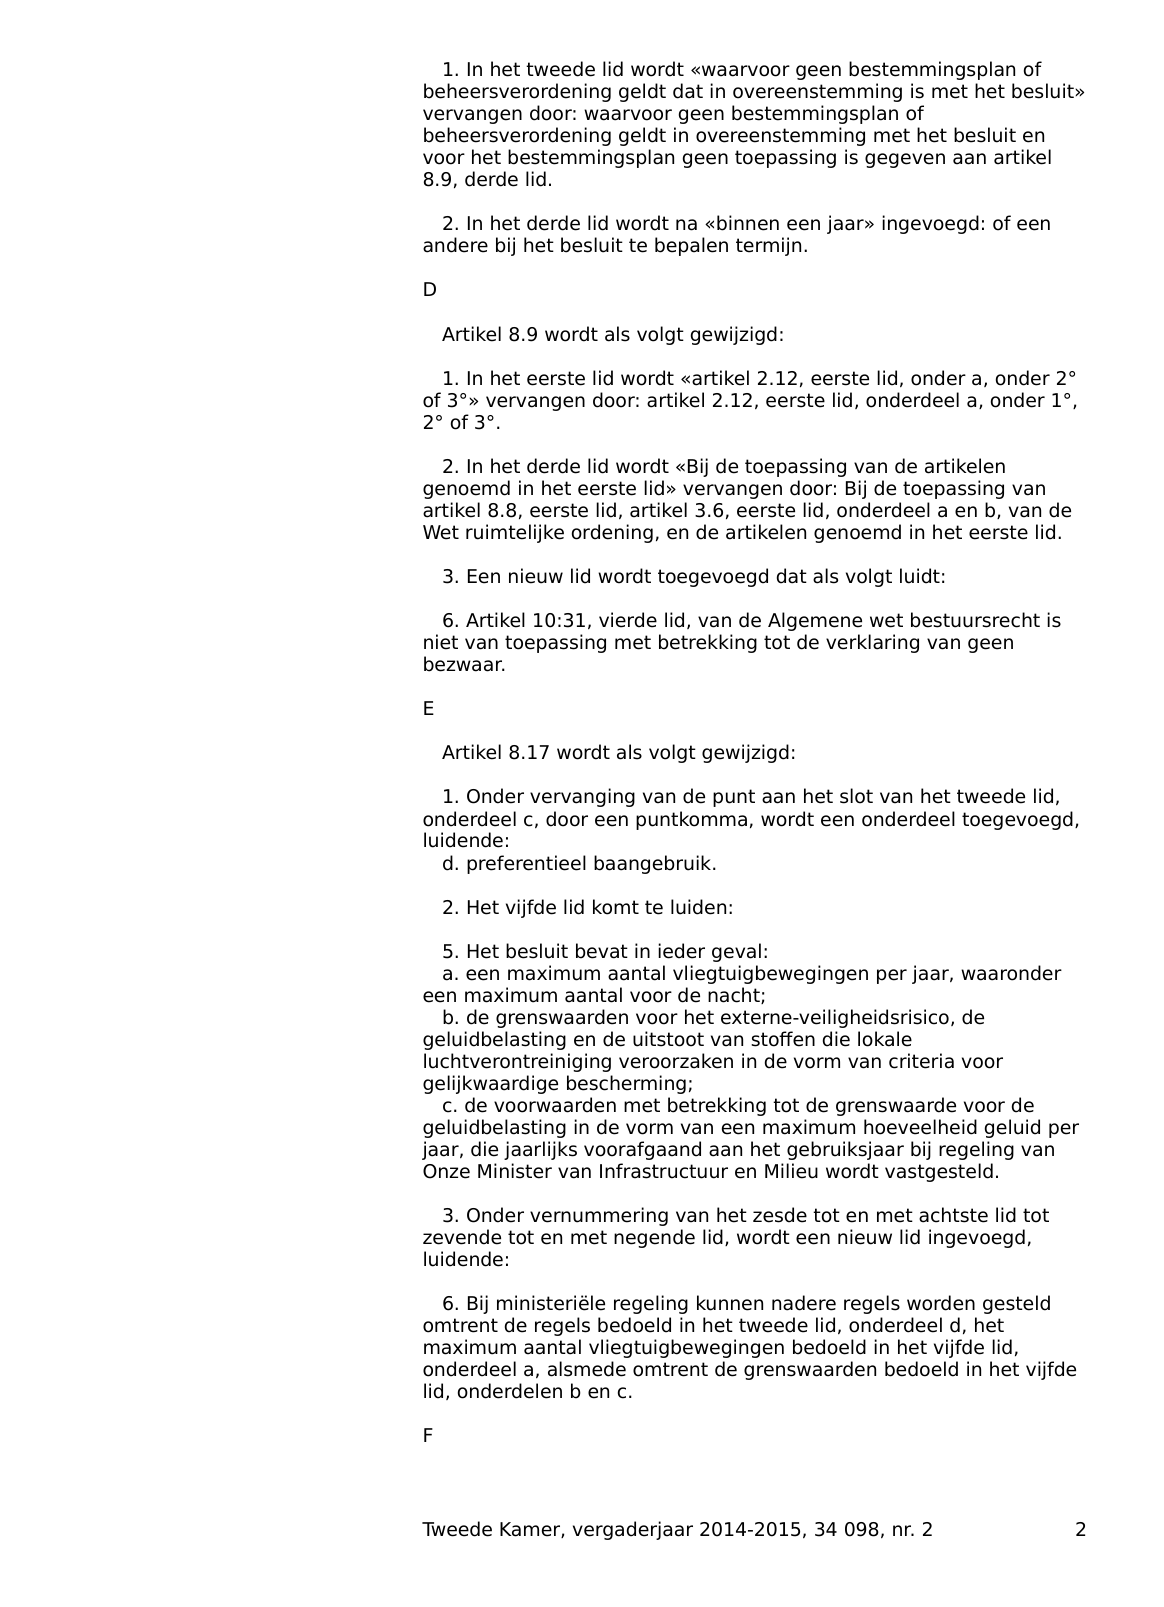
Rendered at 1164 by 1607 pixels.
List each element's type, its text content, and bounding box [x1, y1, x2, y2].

text E [422, 698, 1087, 720]
text Artikel 8.17 wordt als volgt gewijzigd: [422, 742, 1087, 764]
text 1. In het tweede lid wordt «waarvoor geen bestemmingsplan of beheersverordening geldt dat in overeenstemming is met het besluit» vervangen door: waarvoor geen bestemmingsplan of beheersverordening geldt in overeenstemming met het besluit en voor het bestemmingsplan geen toepassing is gegeven aan artikel 8.9, derde lid. [422, 59, 1087, 191]
text b. de grenswaarden voor het externe-veiligheidsrisico, de geluidbelasting en de uitstoot van stoffen die lokale luchtverontreiniging veroorzaken in de vorm van criteria voor gelijkwaardige bescherming; [422, 1007, 1087, 1094]
text 1. Onder vervanging van de punt aan het slot van het tweede lid, onderdeel c, door een puntkomma, wordt een onderdeel toegevoegd, luidende: [422, 786, 1087, 852]
text 1. In het eerste lid wordt «artikel 2.12, eerste lid, onder a, onder 2° of 3°» vervangen door: artikel 2.12, eerste lid, onderdeel a, onder 1°, 2° of 3°. [422, 368, 1087, 433]
text 2. In het derde lid wordt «Bij de toepassing van de artikelen genoemd in het eerste lid» vervangen door: Bij de toepassing van artikel 8.8, eerste lid, artikel 3.6, eerste lid, onderdeel a en b, van de Wet ruimtelijke ordening, en de artikelen genoemd in het eerste lid. [422, 456, 1087, 544]
text a. een maximum aantal vliegtuigbewegingen per jaar, waaronder een maximum aantal voor de nacht; [422, 963, 1087, 1007]
text F [422, 1425, 1087, 1447]
text Artikel 8.9 wordt als volgt gewijzigd: [422, 323, 1087, 345]
text c. de voorwaarden met betrekking tot de grenswaarde voor de geluidbelasting in de vorm van een maximum hoeveelheid geluid per jaar, die jaarlijks voorafgaand aan het gebruiksjaar bij regeling van Onze Minister van Infrastructuur en Milieu wordt vastgesteld. [422, 1094, 1087, 1182]
text d. preferentieel baangebruik. [422, 852, 1087, 874]
text 3. Onder vernummering van het zesde tot en met achtste lid tot zevende tot en met negende lid, wordt een nieuw lid ingevoegd, luidende: [422, 1205, 1087, 1271]
text 6. Bij ministeriële regeling kunnen nadere regels worden gesteld omtrent de regels bedoeld in het tweede lid, onderdeel d, het maximum aantal vliegtuigbewegingen bedoeld in het vijfde lid, onderdeel a, alsmede omtrent de grenswaarden bedoeld in het vijfde lid, onderdelen b en c. [422, 1293, 1087, 1403]
text 6. Artikel 10:31, vierde lid, van de Algemene wet bestuursrecht is niet van toepassing met betrekking tot de verklaring van geen bezwaar. [422, 610, 1087, 676]
text 2. Het vijfde lid komt te luiden: [422, 897, 1087, 918]
text 3. Een nieuw lid wordt toegevoegd dat als volgt luidt: [422, 566, 1087, 588]
text D [422, 279, 1087, 301]
text 5. Het besluit bevat in ieder geval: [422, 941, 1087, 963]
text 2. In het derde lid wordt na «binnen een jaar» ingevoegd: of een andere bij het besluit te bepalen termijn. [422, 213, 1087, 257]
